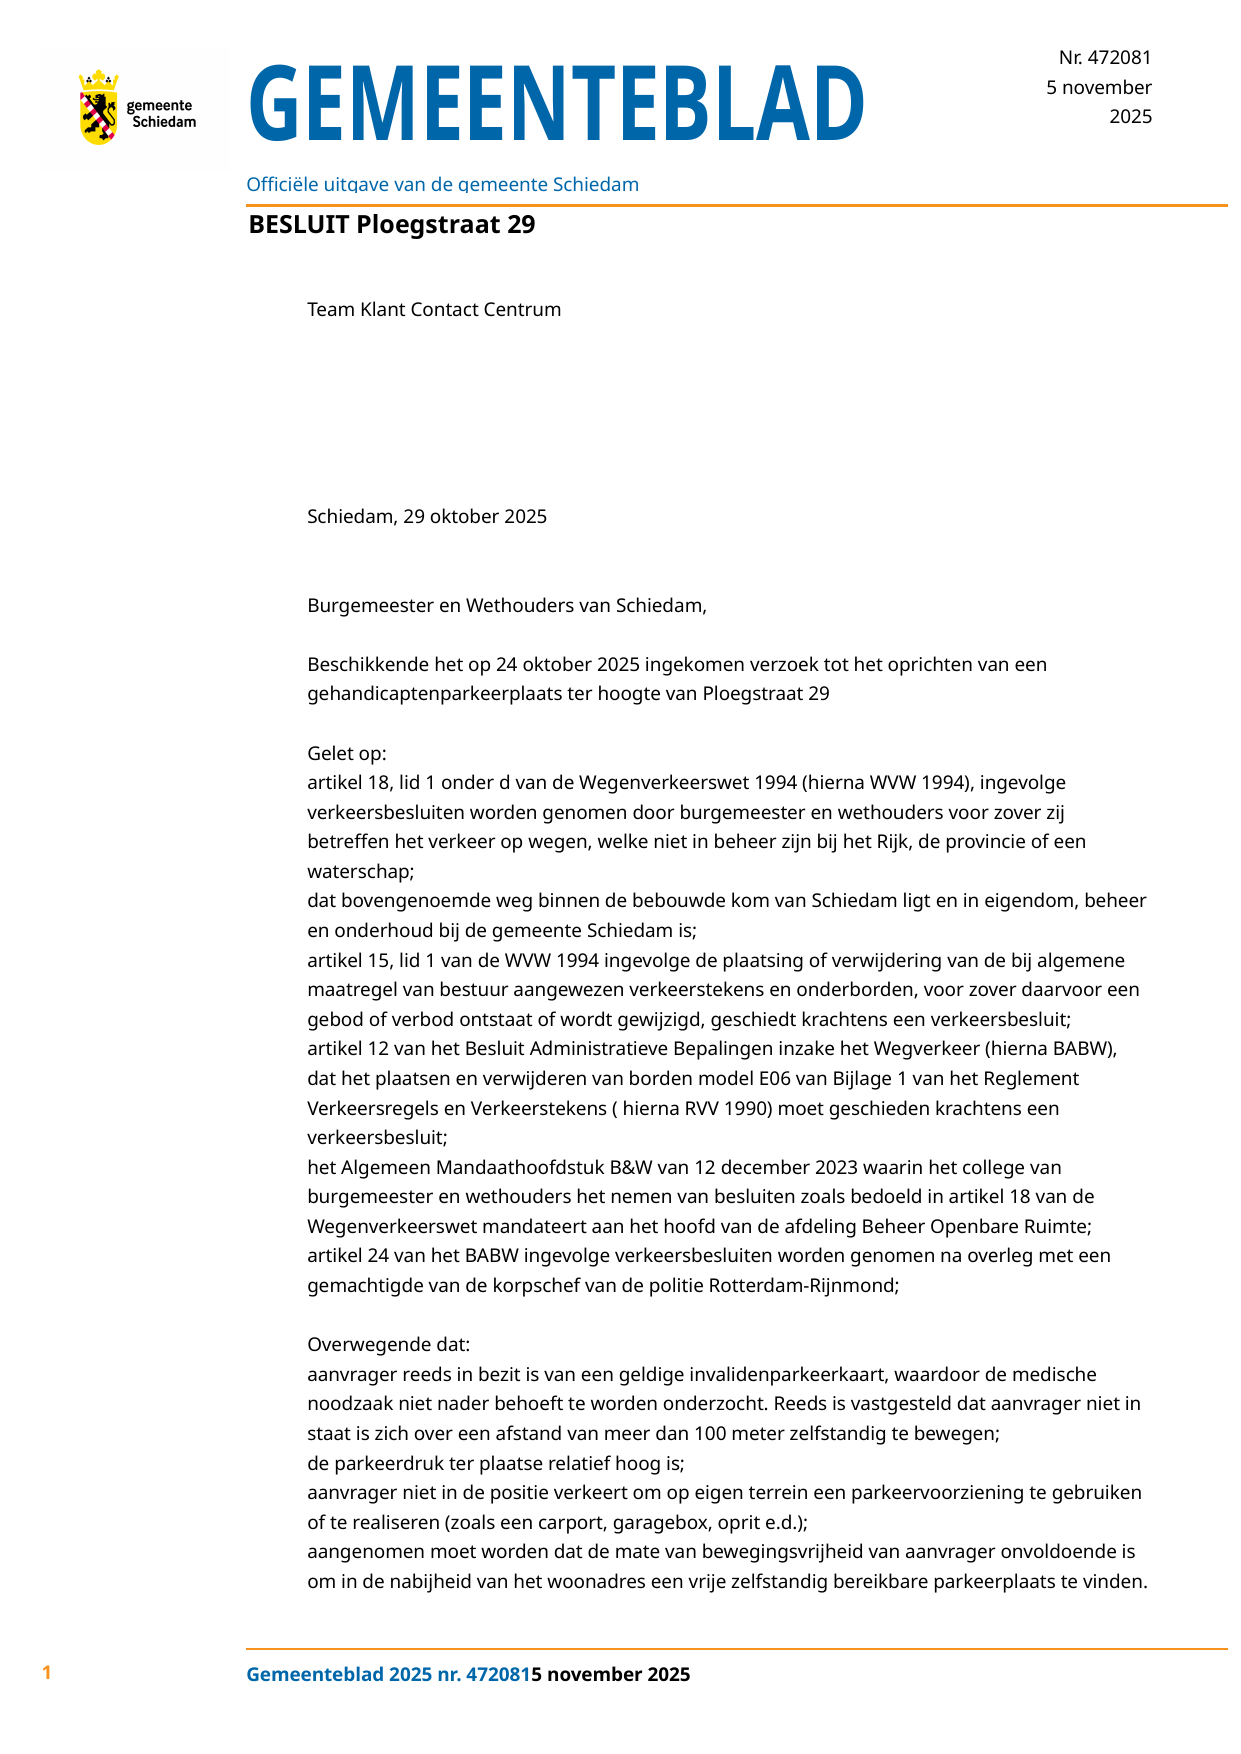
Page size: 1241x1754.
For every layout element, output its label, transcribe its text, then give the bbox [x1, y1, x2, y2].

list artikel 18, lid 1 onder d van de Wegenverkeerswet 1994 (hierna WVW 1994), ingevolge verkeersbesluiten worden genomen door burgemeester en wethouders voor zover zij betreffen het verkeer op wegen, welke niet in beheer zijn bij het Rijk, de provincie of een waterschap; [248, 769, 1152, 884]
list aanvrager reeds in bezit is van een geldige invalidenparkeerkaart, waardoor de medische noodzaak niet nader behoeft te worden onderzocht. Reeds is vastgesteld dat aanvrager niet in staat is zich over een afstand van meer dan 100 meter zelfstandig te bewegen; [248, 1361, 1152, 1446]
list Overwegende dat: [248, 1331, 1152, 1357]
list Team Klant Contact Centrum [248, 296, 1152, 322]
list artikel 15, lid 1 van de WVW 1994 ingevolge de plaatsing of verwijdering van de bij algemene maatregel van bestuur aangewezen verkeerstekens en onderborden, voor zover daarvoor een gebod of verbod ontstaat of wordt gewijzigd, geschiedt krachtens een verkeersbesluit; [248, 947, 1152, 1032]
list Beschikkende het op 24 oktober 2025 ingekomen verzoek tot het oprichten van een gehandicaptenparkeerplaats ter hoogte van Ploegstraat 29 [248, 651, 1152, 706]
list Burgemeester en Wethouders van Schiedam, [248, 592, 1152, 618]
list Schiedam, 29 oktober 2025 [248, 503, 1152, 529]
list dat bovengenoemde weg binnen de bebouwde kom van Schiedam ligt en in eigendom, beheer en onderhoud bij de gemeente Schiedam is; [248, 888, 1152, 943]
list het Algemeen Mandaathoofdstuk B&W van 12 december 2023 waarin het college van burgemeester en wethouders het nemen van besluiten zoals bedoeld in artikel 18 van de Wegenverkeerswet mandateert aan het hoofd van de afdeling Beheer Openbare Ruimte; [248, 1154, 1152, 1239]
list aangenomen moet worden dat de mate van bewegingsvrijheid van aanvrager onvoldoende is om in de nabijheid van het woonadres een vrije zelfstandig bereikbare parkeerplaats te vinden. [248, 1538, 1152, 1594]
picture [41, 47, 231, 172]
list Gelet op: [248, 740, 1152, 766]
list artikel 12 van het Besluit Administratieve Bepalingen inzake het Wegverkeer (hierna BABW), dat het plaatsen en verwijderen van borden model E06 van Bijlage 1 van het Reglement Verkeersregels en Verkeerstekens ( hierna RVV 1990) moet geschieden krachtens een verkeersbesluit; [248, 1036, 1152, 1150]
list artikel 24 van het BABW ingevolge verkeersbesluiten worden genomen na overleg met een gemachtigde van de korpschef van de politie Rotterdam-Rijnmond; [248, 1243, 1152, 1298]
text BESLUIT Ploegstraat 29 [248, 207, 1152, 241]
list aanvrager niet in de positie verkeert om op eigen terrein een parkeervoorziening te gebruiken of te realiseren (zoals een carport, garagebox, oprit e.d.); [248, 1479, 1152, 1535]
list de parkeerdruk ter plaatse relatief hoog is; [248, 1450, 1152, 1476]
